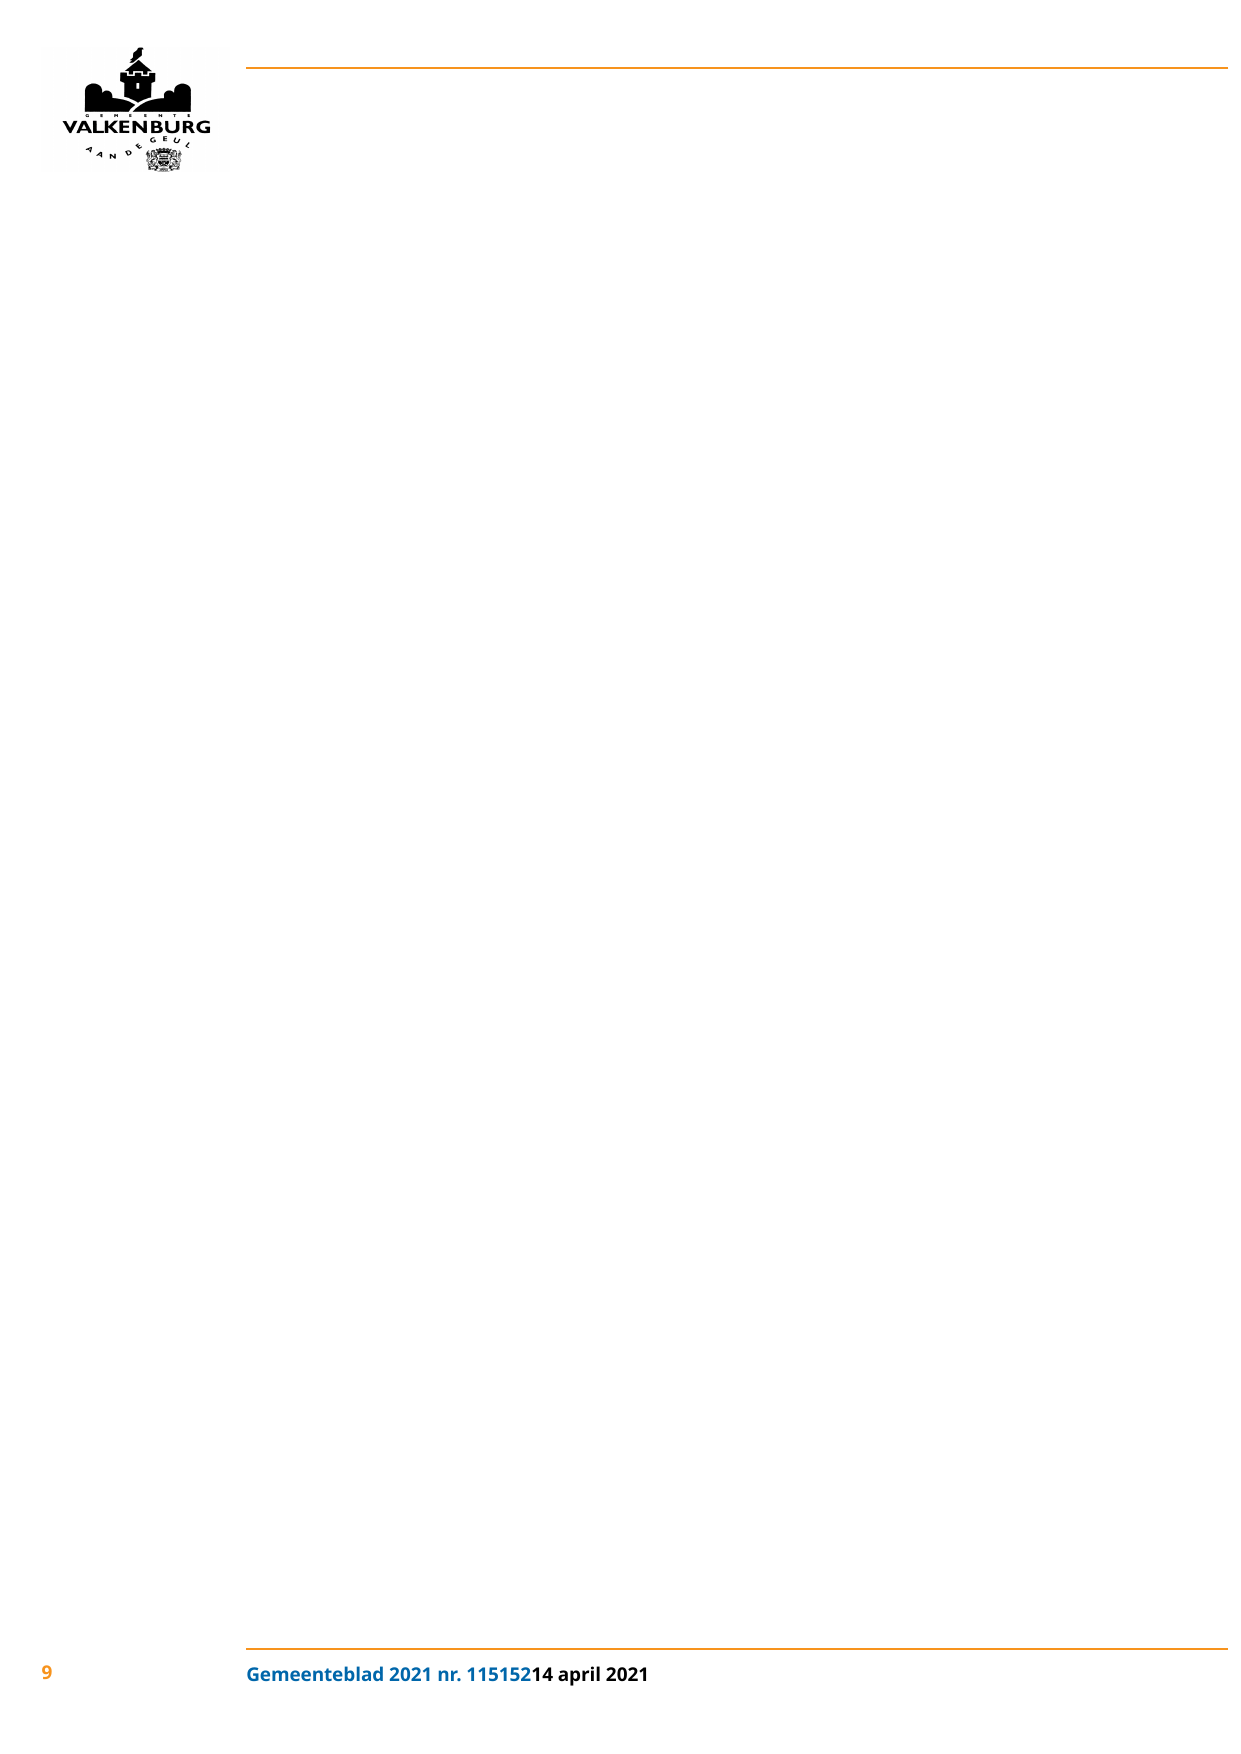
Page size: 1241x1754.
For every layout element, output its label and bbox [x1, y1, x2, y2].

picture [41, 47, 231, 172]
